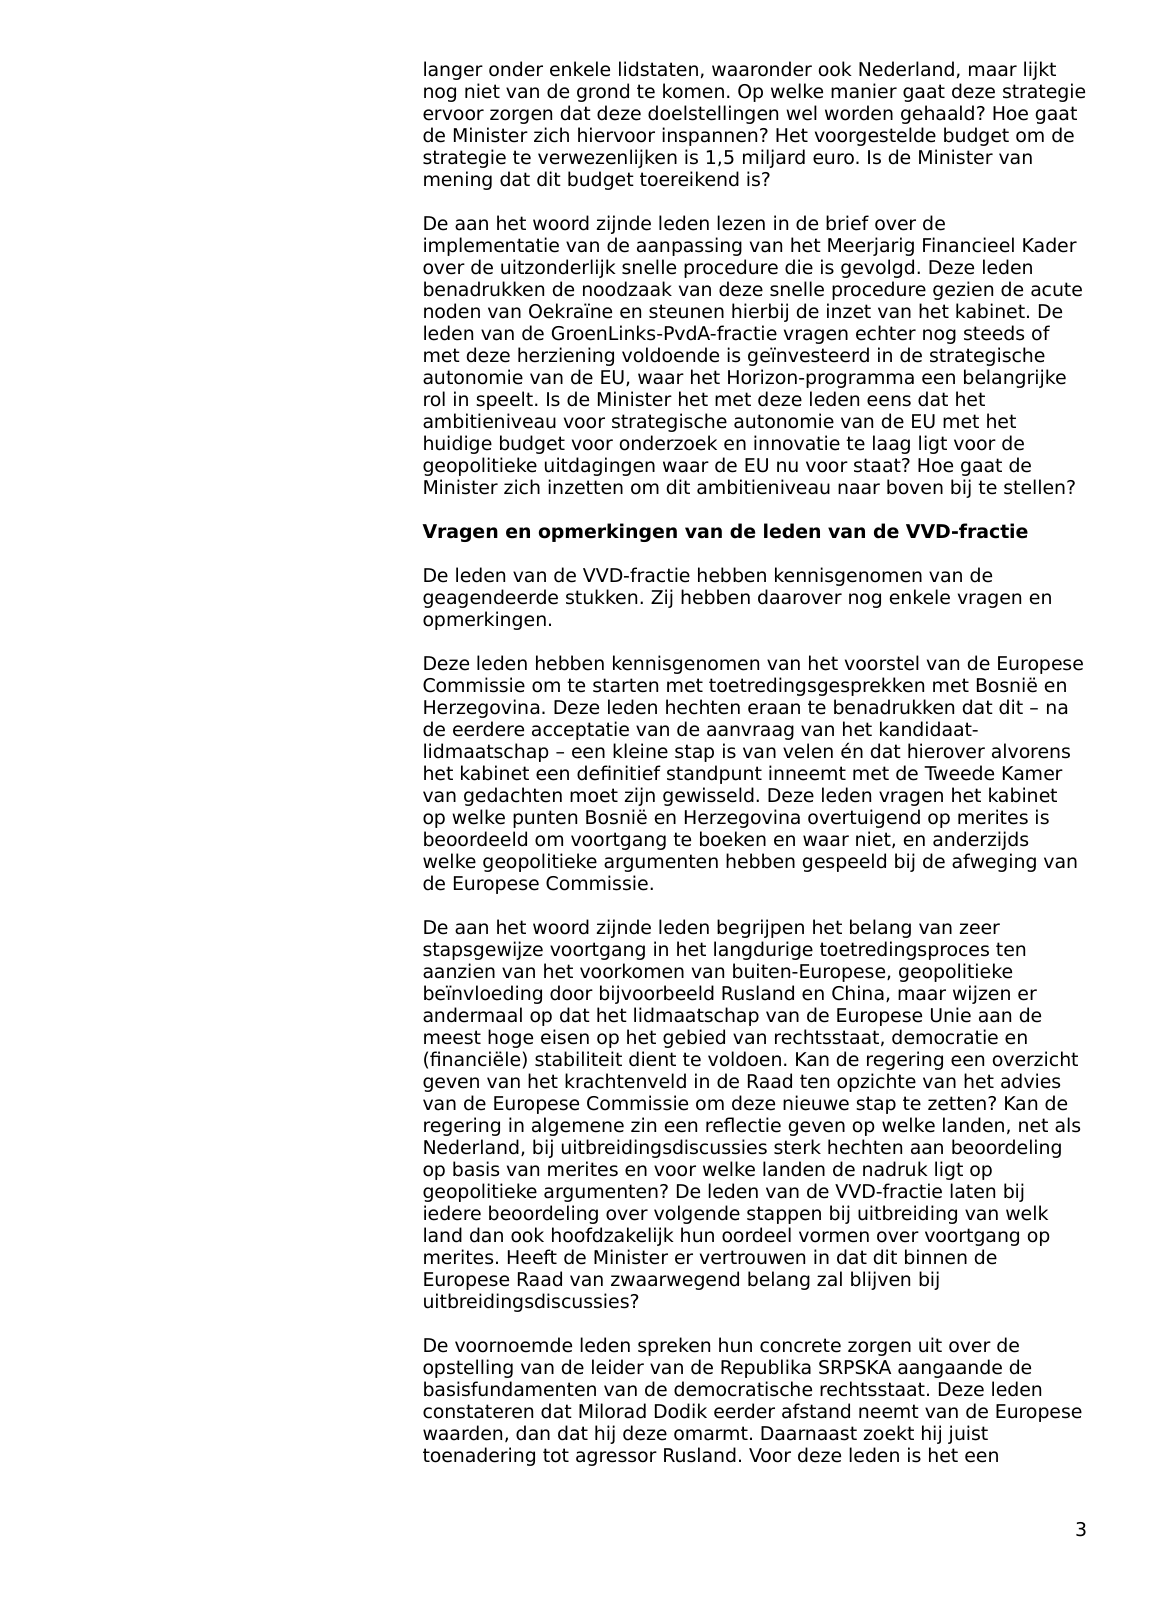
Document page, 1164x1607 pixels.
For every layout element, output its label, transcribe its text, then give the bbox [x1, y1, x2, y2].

text De aan het woord zijnde leden lezen in de brief over de implementatie van de aanpassing van het Meerjarig Financieel Kader over de uitzonderlijk snelle procedure die is gevolgd. Deze leden benadrukken de noodzaak van deze snelle procedure gezien de acute noden van Oekraïne en steunen hierbij de inzet van het kabinet. De leden van de GroenLinks-PvdA-fractie vragen echter nog steeds of met deze herziening voldoende is geïnvesteerd in de strategische autonomie van de EU, waar het Horizon-programma een belangrijke rol in speelt. Is de Minister het met deze leden eens dat het ambitieniveau voor strategische autonomie van de EU met het huidige budget voor onderzoek en innovatie te laag ligt voor de geopolitieke uitdagingen waar de EU nu voor staat? Hoe gaat de Minister zich inzetten om dit ambitieniveau naar boven bij te stellen? [422, 213, 1087, 499]
subtitle Vragen en opmerkingen van de leden van de VVD-fractie [422, 521, 1087, 543]
text De leden van de VVD-fractie hebben kennisgenomen van de geagendeerde stukken. Zij hebben daarover nog enkele vragen en opmerkingen. [422, 565, 1087, 631]
text De voornoemde leden spreken hun concrete zorgen uit over de opstelling van de leider van de Republika SRPSKA aangaande de basisfundamenten van de democratische rechtsstaat. Deze leden constateren dat Milorad Dodik eerder afstand neemt van de Europese waarden, dan dat hij deze omarmt. Daarnaast zoekt hij juist toenadering tot agressor Rusland. Voor deze leden is het een [422, 1335, 1087, 1467]
text Deze leden hebben kennisgenomen van het voorstel van de Europese Commissie om te starten met toetredingsgesprekken met Bosnië en Herzegovina. Deze leden hechten eraan te benadrukken dat dit – na de eerdere acceptatie van de aanvraag van het kandidaat-lidmaatschap – een kleine stap is van velen én dat hierover alvorens het kabinet een definitief standpunt inneemt met de Tweede Kamer van gedachten moet zijn gewisseld. Deze leden vragen het kabinet op welke punten Bosnië en Herzegovina overtuigend op merites is beoordeeld om voortgang te boeken en waar niet, en anderzijds welke geopolitieke argumenten hebben gespeeld bij de afweging van de Europese Commissie. [422, 653, 1087, 895]
text langer onder enkele lidstaten, waaronder ook Nederland, maar lijkt nog niet van de grond te komen. Op welke manier gaat deze strategie ervoor zorgen dat deze doelstellingen wel worden gehaald? Hoe gaat de Minister zich hiervoor inspannen? Het voorgestelde budget om de strategie te verwezenlijken is 1,5 miljard euro. Is de Minister van mening dat dit budget toereikend is? [422, 59, 1087, 191]
text De aan het woord zijnde leden begrijpen het belang van zeer stapsgewijze voortgang in het langdurige toetredingsproces ten aanzien van het voorkomen van buiten-Europese, geopolitieke beïnvloeding door bijvoorbeeld Rusland en China, maar wijzen er andermaal op dat het lidmaatschap van de Europese Unie aan de meest hoge eisen op het gebied van rechtsstaat, democratie en (financiële) stabiliteit dient te voldoen. Kan de regering een overzicht geven van het krachtenveld in de Raad ten opzichte van het advies van de Europese Commissie om deze nieuwe stap te zetten? Kan de regering in algemene zin een reflectie geven op welke landen, net als Nederland, bij uitbreidingsdiscussies sterk hechten aan beoordeling op basis van merites en voor welke landen de nadruk ligt op geopolitieke argumenten? De leden van de VVD-fractie laten bij iedere beoordeling over volgende stappen bij uitbreiding van welk land dan ook hoofdzakelijk hun oordeel vormen over voortgang op merites. Heeft de Minister er vertrouwen in dat dit binnen de Europese Raad van zwaarwegend belang zal blijven bij uitbreidingsdiscussies? [422, 917, 1087, 1313]
